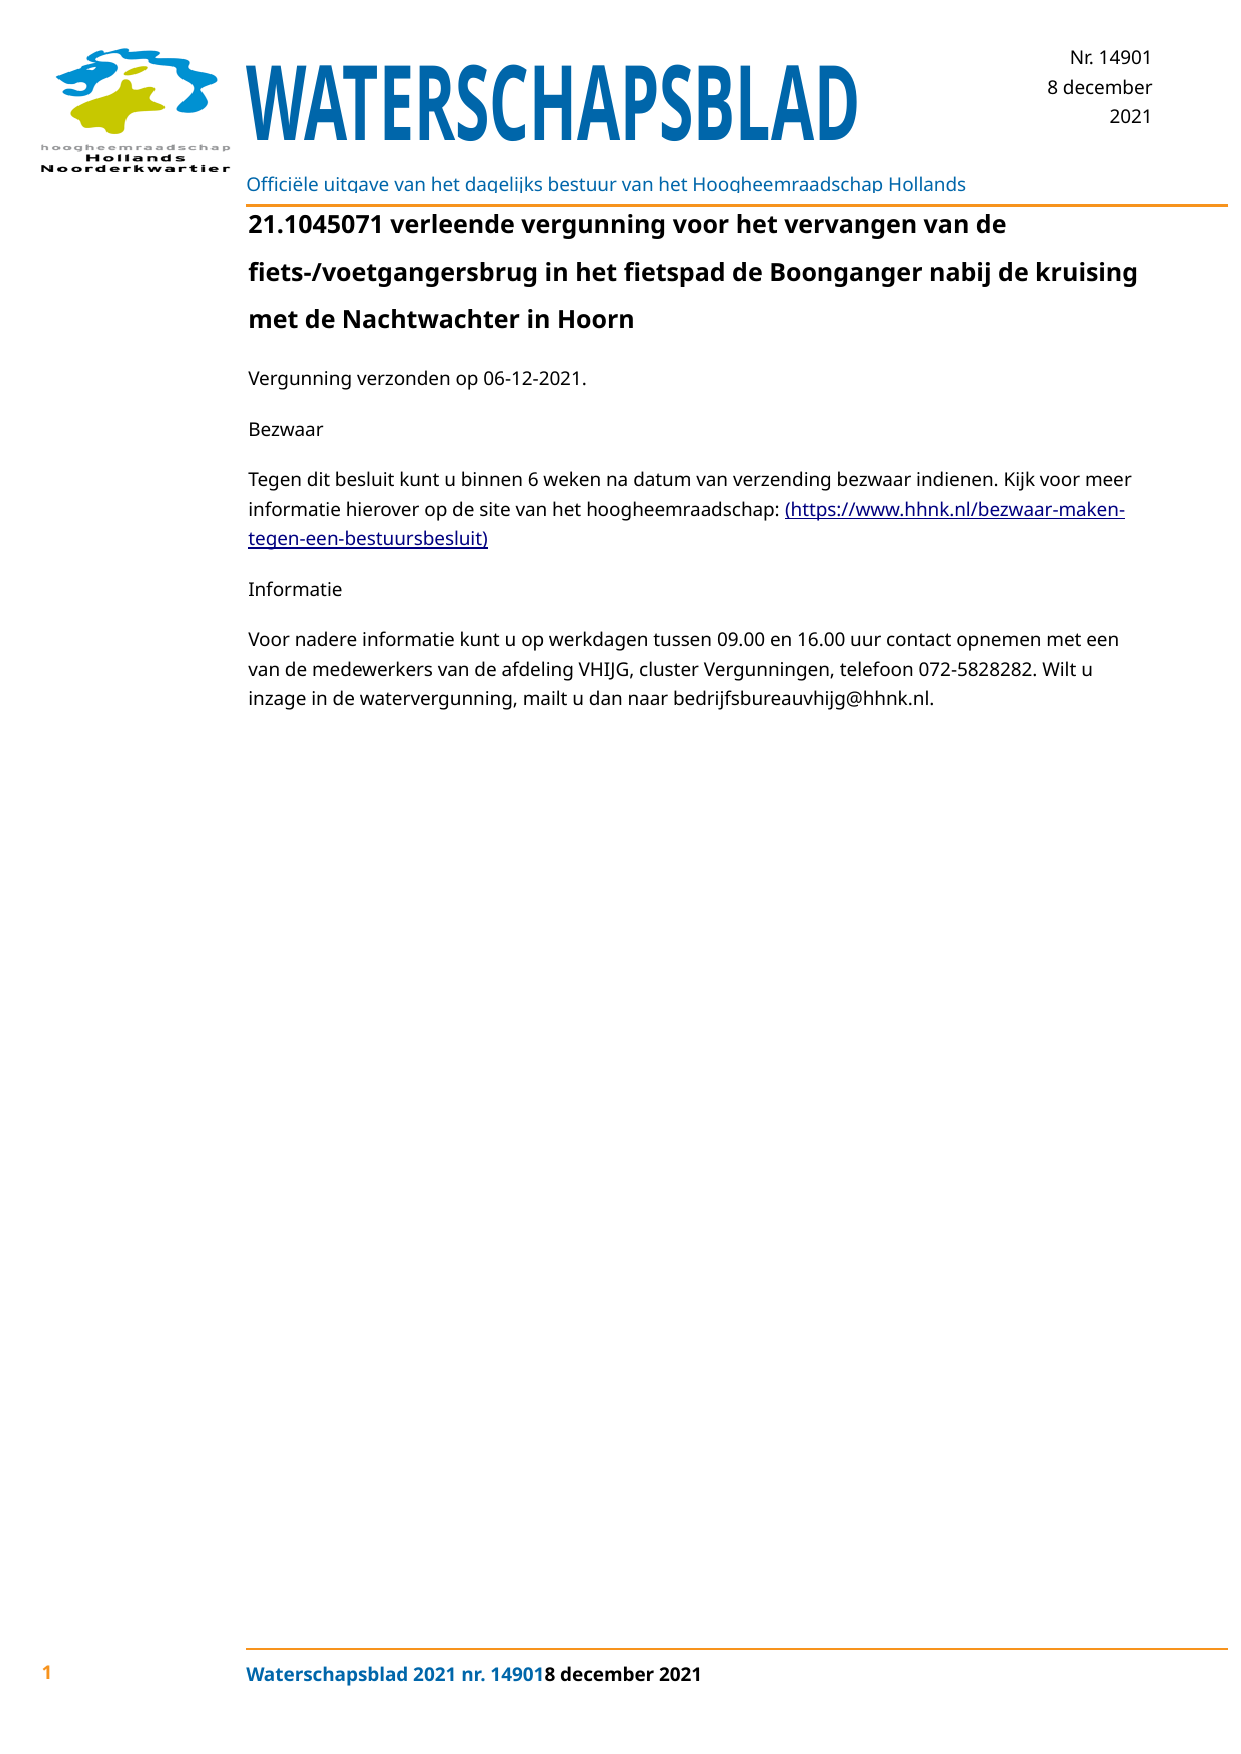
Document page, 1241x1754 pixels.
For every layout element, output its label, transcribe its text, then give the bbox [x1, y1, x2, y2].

text Bezwaar [248, 416, 1152, 442]
text 21.1045071 verleende vergunning voor het vervangen van de fiets-/voetgangersbrug in het fietspad de Boonganger nabij de kruising met de Nachtwachter in Hoorn [248, 207, 1152, 336]
picture [41, 47, 231, 172]
text Informatie [248, 576, 1152, 602]
text Vergunning verzonden op 06-12-2021. [248, 366, 1152, 391]
text Tegen dit besluit kunt u binnen 6 weken na datum van verzending bezwaar indienen. Kijk voor meer informatie hierover op de site van het hoogheemraadschap: (https://www.hhnk.nl/bezwaar-maken-tegen-een-bestuursbesluit) [248, 466, 1152, 551]
text Voor nadere informatie kunt u op werkdagen tussen 09.00 en 16.00 uur contact opnemen met een van de medewerkers van de afdeling VHIJG, cluster Vergunningen, telefoon 072-5828282. Wilt u inzage in de watervergunning, mailt u dan naar bedrijfsbureauvhijg@hhnk.nl. [248, 626, 1152, 711]
